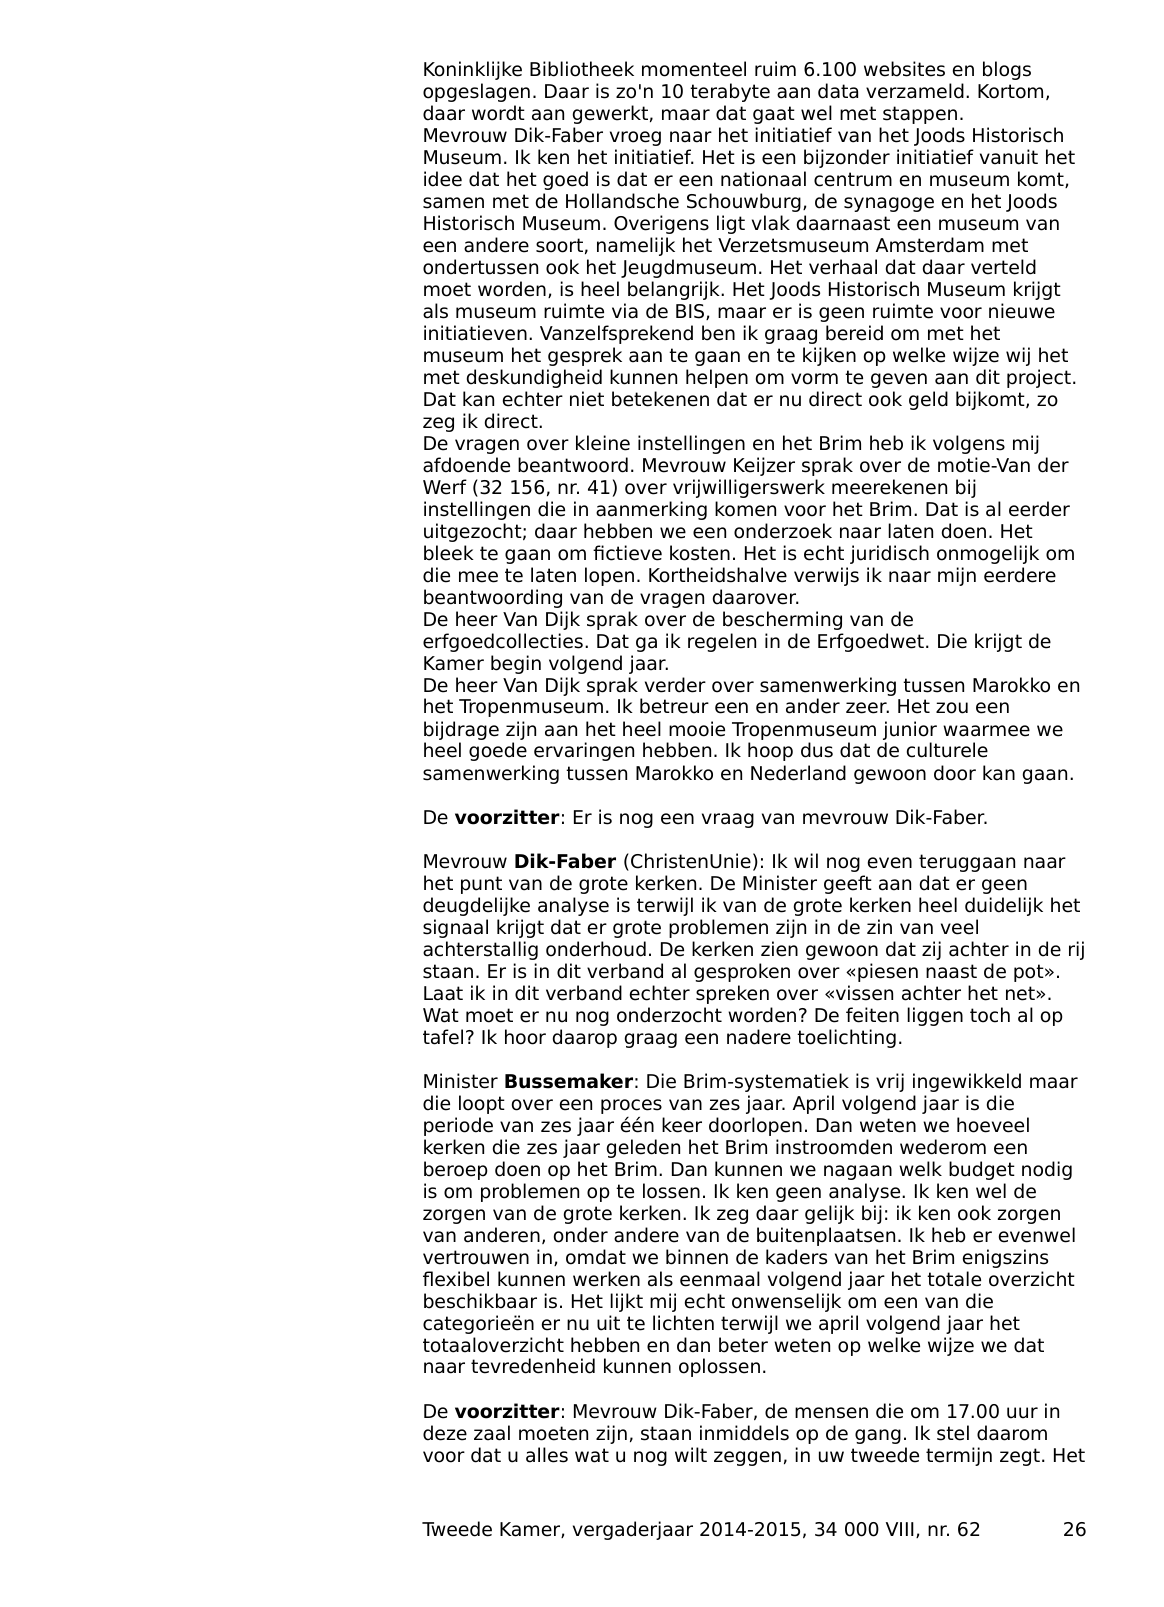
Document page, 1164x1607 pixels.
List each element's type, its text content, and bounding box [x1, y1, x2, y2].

text De voorzitter: Er is nog een vraag van mevrouw Dik-Faber. [422, 807, 1087, 828]
text De voorzitter: Mevrouw Dik-Faber, de mensen die om 17.00 uur in deze zaal moeten zijn, staan inmiddels op de gang. Ik stel daarom voor dat u alles wat u nog wilt zeggen, in uw tweede termijn zegt. Het [422, 1401, 1087, 1467]
text De vragen over kleine instellingen en het Brim heb ik volgens mij afdoende beantwoord. Mevrouw Keijzer sprak over de motie-Van der Werf (32 156, nr. 41) over vrijwilligerswerk meerekenen bij instellingen die in aanmerking komen voor het Brim. Dat is al eerder uitgezocht; daar hebben we een onderzoek naar laten doen. Het bleek te gaan om fictieve kosten. Het is echt juridisch onmogelijk om die mee te laten lopen. Kortheidshalve verwijs ik naar mijn eerdere beantwoording van de vragen daarover. [422, 433, 1087, 608]
text Koninklijke Bibliotheek momenteel ruim 6.100 websites en blogs opgeslagen. Daar is zo'n 10 terabyte aan data verzameld. Kortom, daar wordt aan gewerkt, maar dat gaat wel met stappen. [422, 59, 1087, 125]
text De heer Van Dijk sprak verder over samenwerking tussen Marokko en het Tropenmuseum. Ik betreur een en ander zeer. Het zou een bijdrage zijn aan het heel mooie Tropenmuseum junior waarmee we heel goede ervaringen hebben. Ik hoop dus dat de culturele samenwerking tussen Marokko en Nederland gewoon door kan gaan. [422, 674, 1087, 784]
text Mevrouw Dik-Faber vroeg naar het initiatief van het Joods Historisch Museum. Ik ken het initiatief. Het is een bijzonder initiatief vanuit het idee dat het goed is dat er een nationaal centrum en museum komt, samen met de Hollandsche Schouwburg, de synagoge en het Joods Historisch Museum. Overigens ligt vlak daarnaast een museum van een andere soort, namelijk het Verzetsmuseum Amsterdam met ondertussen ook het Jeugdmuseum. Het verhaal dat daar verteld moet worden, is heel belangrijk. Het Joods Historisch Museum krijgt als museum ruimte via de BIS, maar er is geen ruimte voor nieuwe initiatieven. Vanzelfsprekend ben ik graag bereid om met het museum het gesprek aan te gaan en te kijken op welke wijze wij het met deskundigheid kunnen helpen om vorm te geven aan dit project. Dat kan echter niet betekenen dat er nu direct ook geld bijkomt, zo zeg ik direct. [422, 125, 1087, 433]
text Minister Bussemaker: Die Brim-systematiek is vrij ingewikkeld maar die loopt over een proces van zes jaar. April volgend jaar is die periode van zes jaar één keer doorlopen. Dan weten we hoeveel kerken die zes jaar geleden het Brim instroomden wederom een beroep doen op het Brim. Dan kunnen we nagaan welk budget nodig is om problemen op te lossen. Ik ken geen analyse. Ik ken wel de zorgen van de grote kerken. Ik zeg daar gelijk bij: ik ken ook zorgen van anderen, onder andere van de buitenplaatsen. Ik heb er evenwel vertrouwen in, omdat we binnen de kaders van het Brim enigszins flexibel kunnen werken als eenmaal volgend jaar het totale overzicht beschikbaar is. Het lijkt mij echt onwenselijk om een van die categorieën er nu uit te lichten terwijl we april volgend jaar het totaaloverzicht hebben en dan beter weten op welke wijze we dat naar tevredenheid kunnen oplossen. [422, 1071, 1087, 1378]
text Mevrouw Dik-Faber (ChristenUnie): Ik wil nog even teruggaan naar het punt van de grote kerken. De Minister geeft aan dat er geen deugdelijke analyse is terwijl ik van de grote kerken heel duidelijk het signaal krijgt dat er grote problemen zijn in de zin van veel achterstallig onderhoud. De kerken zien gewoon dat zij achter in de rij staan. Er is in dit verband al gesproken over «piesen naast de pot». Laat ik in dit verband echter spreken over «vissen achter het net». Wat moet er nu nog onderzocht worden? De feiten liggen toch al op tafel? Ik hoor daarop graag een nadere toelichting. [422, 851, 1087, 1048]
text De heer Van Dijk sprak over de bescherming van de erfgoedcollecties. Dat ga ik regelen in de Erfgoedwet. Die krijgt de Kamer begin volgend jaar. [422, 608, 1087, 674]
